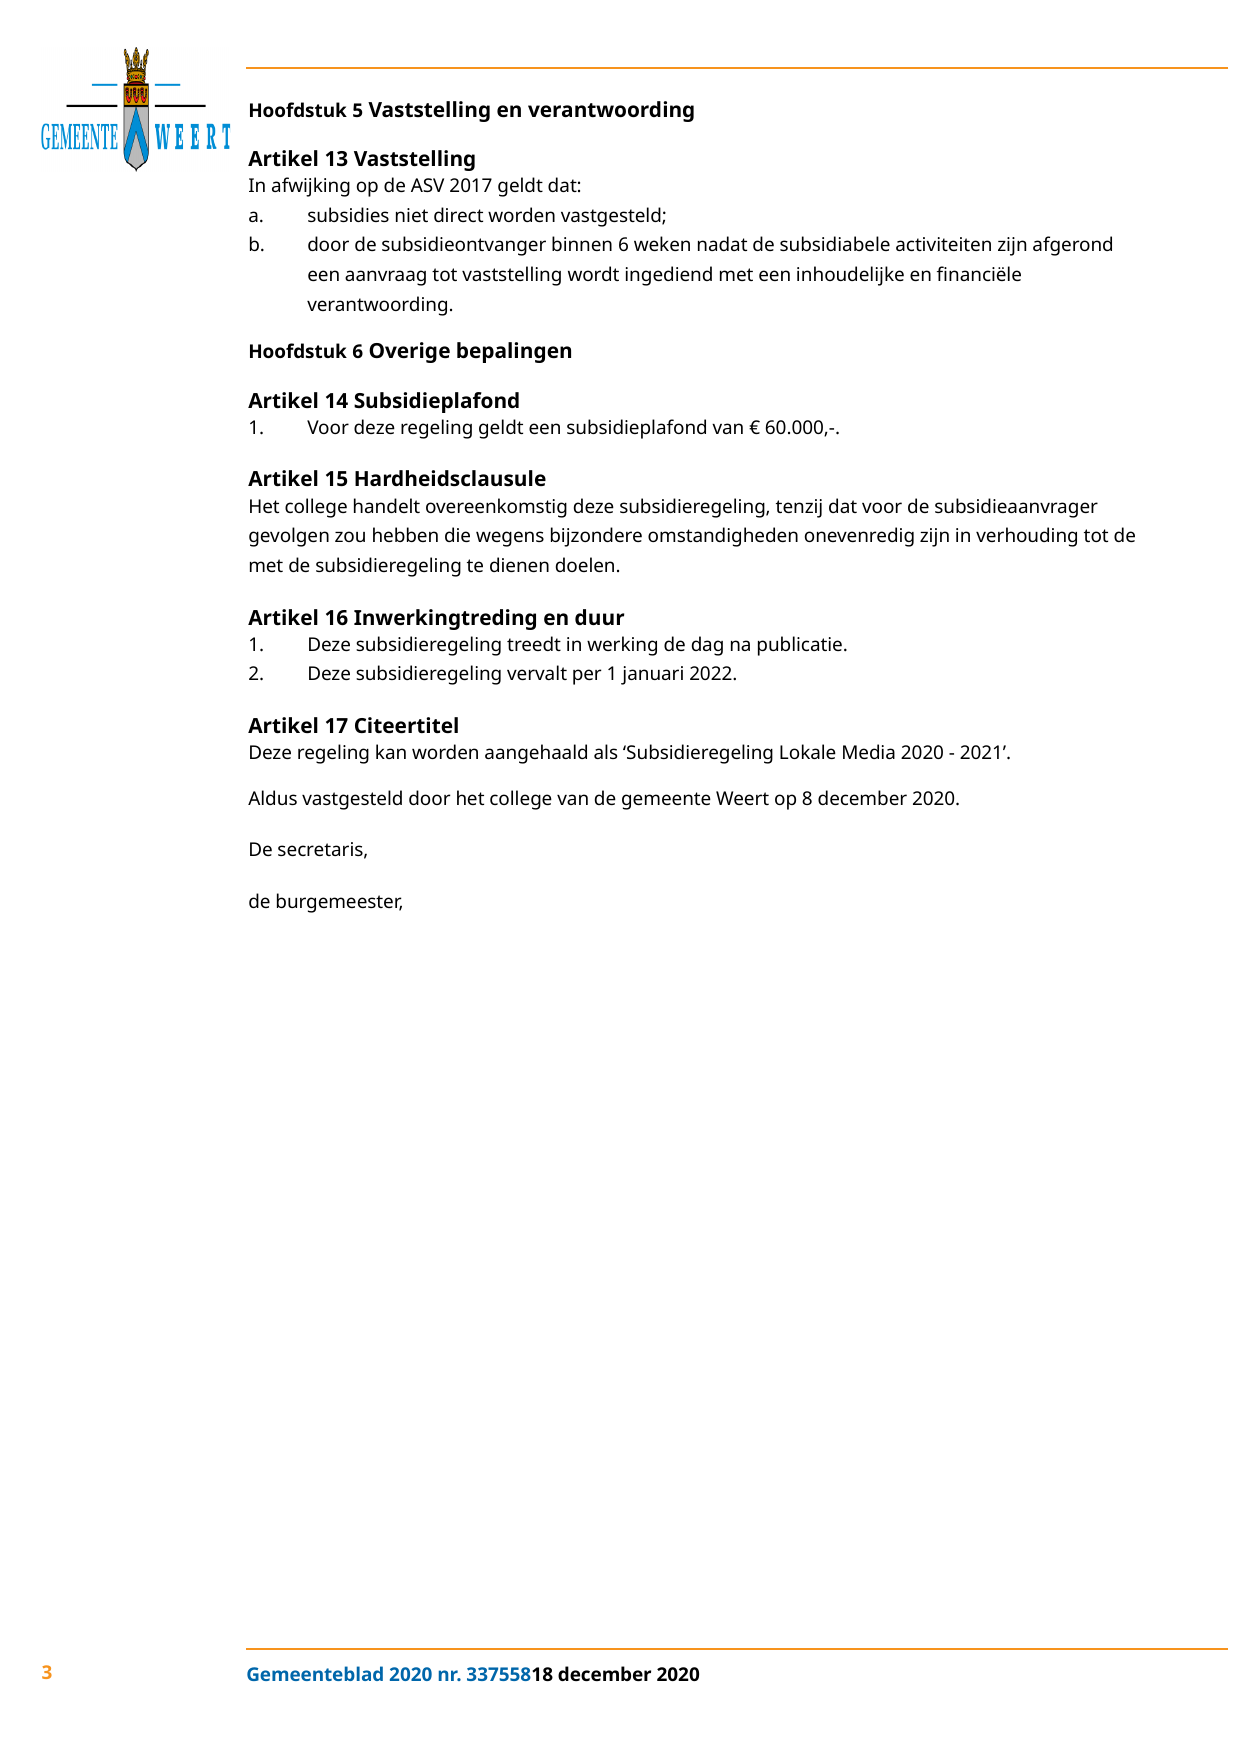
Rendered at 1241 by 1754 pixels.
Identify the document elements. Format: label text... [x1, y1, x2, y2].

text Aldus vastgesteld door het college van de gemeente Weert op 8 december 2020. [248, 785, 1152, 811]
list Deze subsidieregeling treedt in werking de dag na publicatie. [248, 631, 1152, 657]
list Deze subsidieregeling vervalt per 1 januari 2022. [248, 661, 1152, 686]
text De secretaris, [248, 837, 1152, 862]
text In afwijking op de ASV 2017 geldt dat: [248, 172, 1152, 198]
text Deze regeling kan worden aangehaald als ‘Subsidieregeling Lokale Media 2020 - 2021’. [248, 739, 1152, 765]
picture [41, 47, 231, 172]
text de burgemeester, [248, 888, 1152, 914]
text Artikel 17 Citeertitel [248, 711, 1152, 739]
text Artikel 14 Subsidieplafond [248, 386, 1152, 414]
text Artikel 16 Inwerkingtreding en duur [248, 603, 1152, 631]
list subsidies niet direct worden vastgesteld; [248, 202, 1152, 228]
text Artikel 15 Hardheidsclausule [248, 464, 1152, 493]
text Het college handelt overeenkomstig deze subsidieregeling, tenzij dat voor de subsidieaanvrager gevolgen zou hebben die wegens bijzondere omstandigheden onevenredig zijn in verhouding tot de met de subsidieregeling te dienen doelen. [248, 493, 1152, 578]
list door de subsidieontvanger binnen 6 weken nadat de subsidiabele activiteiten zijn afgerond een aanvraag tot vaststelling wordt ingediend met een inhoudelijke en financiële verantwoording. [248, 232, 1152, 317]
text Artikel 13 Vaststelling [248, 144, 1152, 172]
text Hoofdstuk 6 Overige bepalingen [248, 336, 1152, 365]
text Hoofdstuk 5 Vaststelling en verantwoording [248, 95, 1152, 123]
list Voor deze regeling geldt een subsidieplafond van € 60.000,-. [248, 414, 1152, 440]
